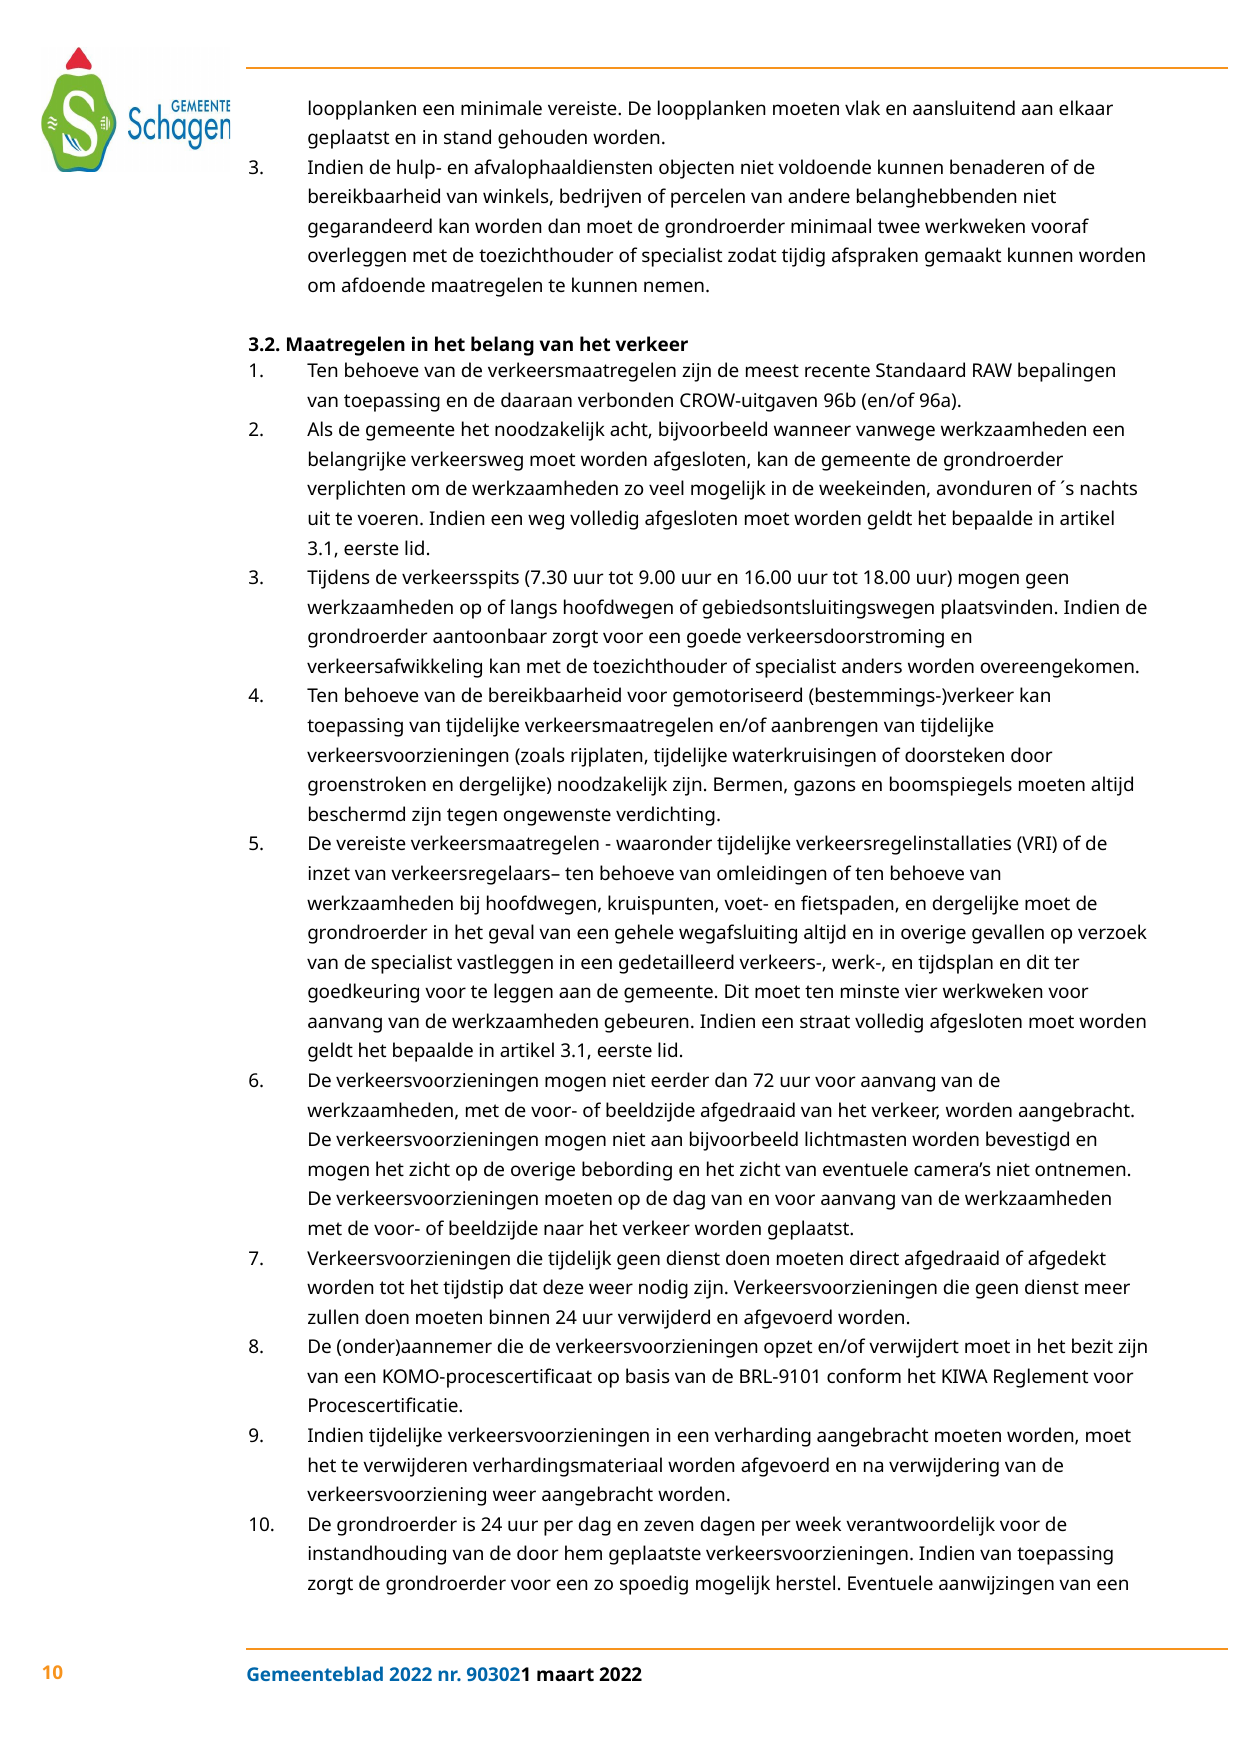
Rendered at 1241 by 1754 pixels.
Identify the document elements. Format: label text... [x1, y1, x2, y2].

list De verkeersvoorzieningen mogen niet eerder dan 72 uur voor aanvang van de werkzaamheden, met de voor- of beeldzijde afgedraaid van het verkeer, worden aangebracht. De verkeersvoorzieningen mogen niet aan bijvoorbeeld lichtmasten worden bevestigd en mogen het zicht op de overige bebording en het zicht van eventuele camera’s niet ontnemen. De verkeersvoorzieningen moeten op de dag van en voor aanvang van de werkzaamheden met de voor- of beeldzijde naar het verkeer worden geplaatst. [248, 1067, 1152, 1241]
list Verkeersvoorzieningen die tijdelijk geen dienst doen moeten direct afgedraaid of afgedekt worden tot het tijdstip dat deze weer nodig zijn. Verkeersvoorzieningen die geen dienst meer zullen doen moeten binnen 24 uur verwijderd en afgevoerd worden. [248, 1245, 1152, 1329]
list De vereiste verkeersmaatregelen - waaronder tijdelijke verkeersregelinstallaties (VRI) of de inzet van verkeersregelaars– ten behoeve van omleidingen of ten behoeve van werkzaamheden bij hoofdwegen, kruispunten, voet- en fietspaden, en dergelijke moet de grondroerder in het geval van een gehele wegafsluiting altijd en in overige gevallen op verzoek van de specialist vastleggen in een gedetailleerd verkeers-, werk-, en tijdsplan en dit ter goedkeuring voor te leggen aan de gemeente. Dit moet ten minste vier werkweken voor aanvang van de werkzaamheden gebeuren. Indien een straat volledig afgesloten moet worden geldt het bepaalde in artikel 3.1, eerste lid. [248, 831, 1152, 1063]
list Tijdens de verkeersspits (7.30 uur tot 9.00 uur en 16.00 uur tot 18.00 uur) mogen geen werkzaamheden op of langs hoofdwegen of gebiedsontsluitingswegen plaatsvinden. Indien de grondroerder aantoonbaar zorgt voor een goede verkeersdoorstroming en verkeersafwikkeling kan met de toezichthouder of specialist anders worden overeengekomen. [248, 564, 1152, 679]
list Ten behoeve van de verkeersmaatregelen zijn de meest recente Standaard RAW bepalingen van toepassing en de daaraan verbonden CROW-uitgaven 96b (en/of 96a). [248, 357, 1152, 412]
list Indien tijdelijke verkeersvoorzieningen in een verharding aangebracht moeten worden, moet het te verwijderen verhardingsmateriaal worden afgevoerd en na verwijdering van de verkeersvoorziening weer aangebracht worden. [248, 1422, 1152, 1507]
picture [41, 47, 231, 172]
list Als de gemeente het noodzakelijk acht, bijvoorbeeld wanneer vanwege werkzaamheden een belangrijke verkeersweg moet worden afgesloten, kan de gemeente de grondroerder verplichten om de werkzaamheden zo veel mogelijk in de weekeinden, avonduren of ´s nachts uit te voeren. Indien een weg volledig afgesloten moet worden geldt het bepaalde in artikel 3.1, eerste lid. [248, 416, 1152, 560]
list De (onder)aannemer die de verkeersvoorzieningen opzet en/of verwijdert moet in het bezit zijn van een KOMO-procescertificaat op basis van de BRL-9101 conform het KIWA Reglement voor Procescertificatie. [248, 1333, 1152, 1418]
list Indien de hulp- en afvalophaaldiensten objecten niet voldoende kunnen benaderen of de bereikbaarheid van winkels, bedrijven of percelen van andere belanghebbenden niet gegarandeerd kan worden dan moet de grondroerder minimaal twee werkweken vooraf overleggen met de toezichthouder of specialist zodat tijdig afspraken gemaakt kunnen worden om afdoende maatregelen te kunnen nemen. [248, 154, 1152, 298]
list De grondroerder is 24 uur per dag en zeven dagen per week verantwoordelijk voor de instandhouding van de door hem geplaatste verkeersvoorzieningen. Indien van toepassing zorgt de grondroerder voor een zo spoedig mogelijk herstel. Eventuele aanwijzingen van een [248, 1511, 1152, 1596]
text 3.2. Maatregelen in het belang van het verkeer [248, 331, 1152, 357]
list loopplanken een minimale vereiste. De loopplanken moeten vlak en aansluitend aan elkaar geplaatst en in stand gehouden worden. [248, 95, 1152, 150]
list Ten behoeve van de bereikbaarheid voor gemotoriseerd (bestemmings-)verkeer kan toepassing van tijdelijke verkeersmaatregelen en/of aanbrengen van tijdelijke verkeersvoorzieningen (zoals rijplaten, tijdelijke waterkruisingen of doorsteken door groenstroken en dergelijke) noodzakelijk zijn. Bermen, gazons en boomspiegels moeten altijd beschermd zijn tegen ongewenste verdichting. [248, 683, 1152, 827]
